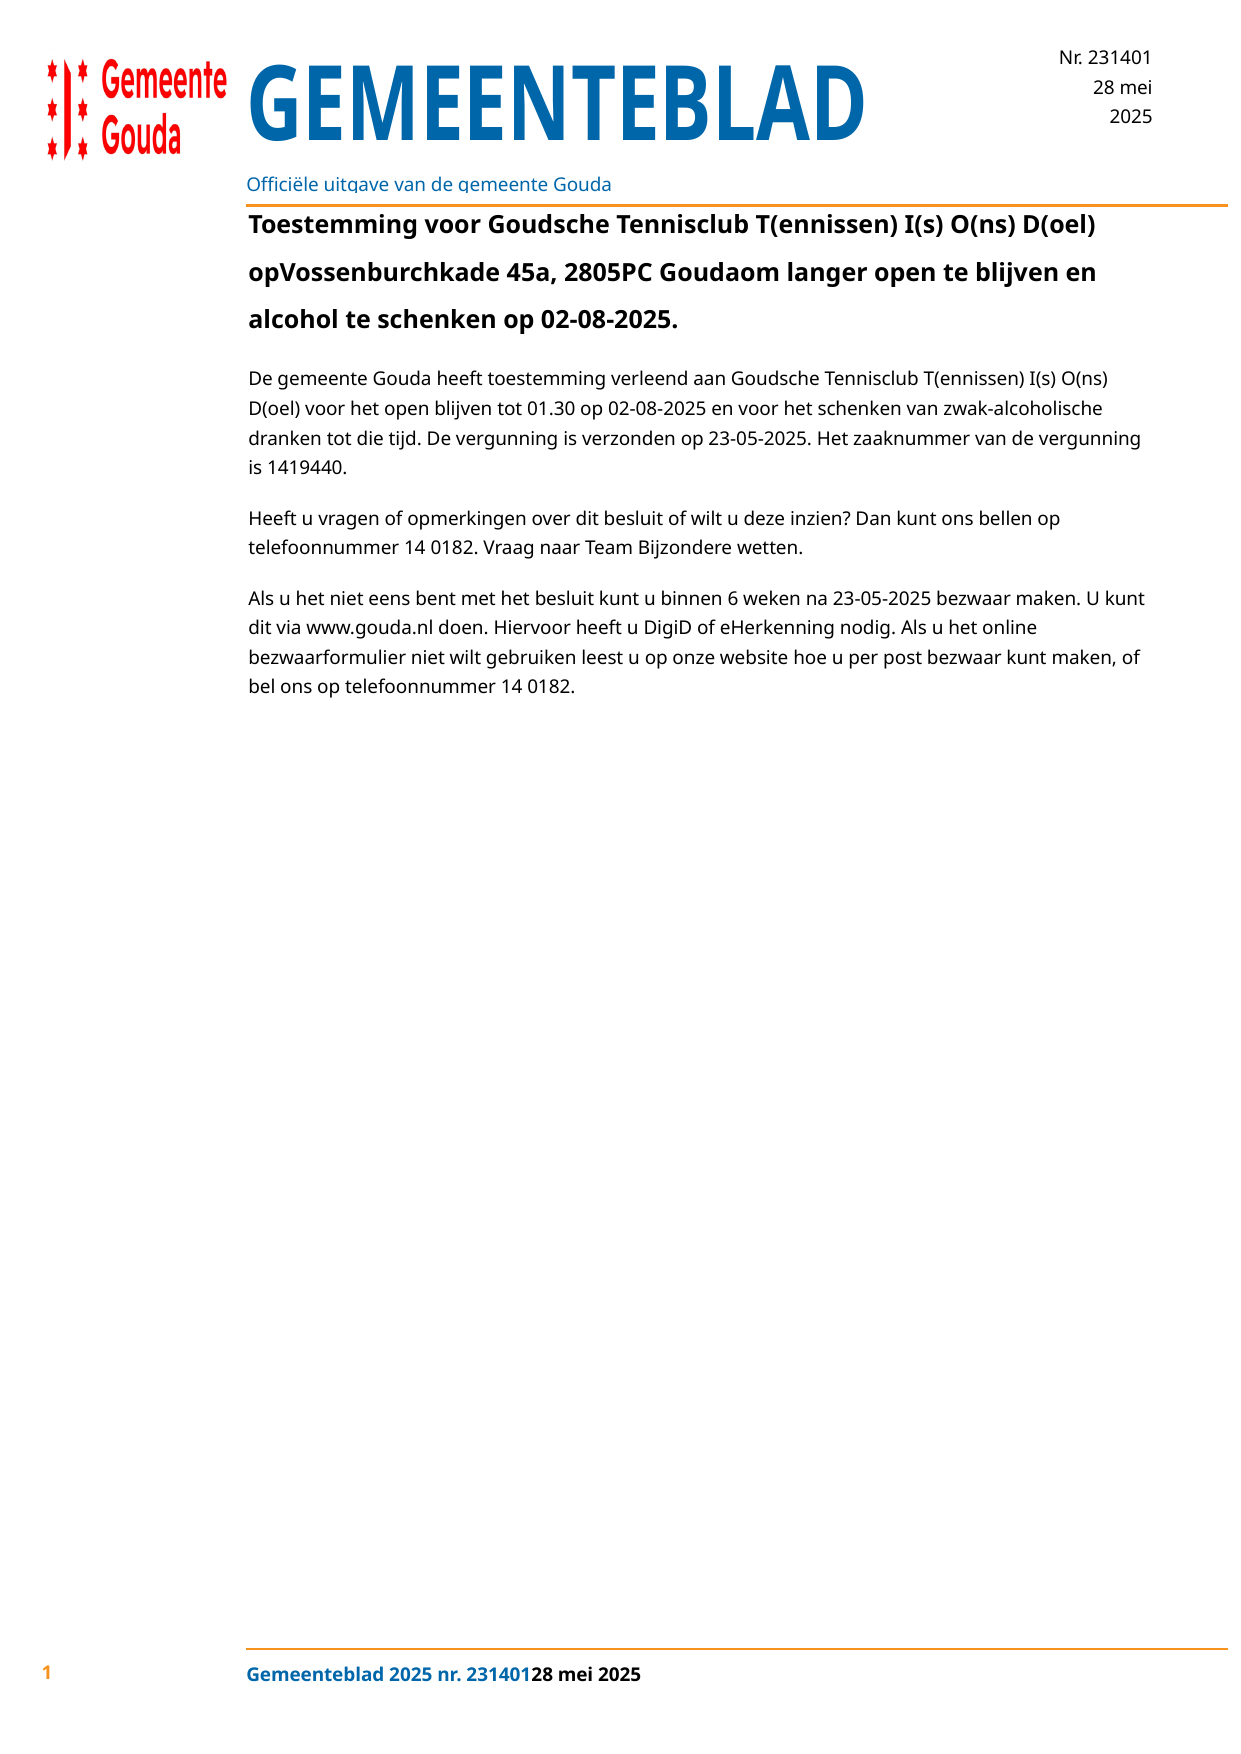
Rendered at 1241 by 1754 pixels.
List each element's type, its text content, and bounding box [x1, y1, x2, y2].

text De gemeente Gouda heeft toestemming verleend aan Goudsche Tennisclub T(ennissen) I(s) O(ns) D(oel) voor het open blijven tot 01.30 op 02-08-2025 en voor het schenken van zwak-alcoholische dranken tot die tijd. De vergunning is verzonden op 23-05-2025. Het zaaknummer van de vergunning is 1419440. [248, 366, 1152, 480]
text Toestemming voor Goudsche Tennisclub T(ennissen) I(s) O(ns) D(oel) opVossenburchkade 45a, 2805PC Goudaom langer open te blijven en alcohol te schenken op 02-08-2025. [248, 207, 1152, 336]
text Heeft u vragen of opmerkingen over dit besluit of wilt u deze inzien? Dan kunt ons bellen op telefoonnummer 14 0182. Vraag naar Team Bijzondere wetten. [248, 505, 1152, 560]
picture [41, 47, 231, 172]
text Als u het niet eens bent met het besluit kunt u binnen 6 weken na 23-05-2025 bezwaar maken. U kunt dit via www.gouda.nl doen. Hiervoor heeft u DigiD of eHerkenning nodig. Als u het online bezwaarformulier niet wilt gebruiken leest u op onze website hoe u per post bezwaar kunt maken, of bel ons op telefoonnummer 14 0182. [248, 585, 1152, 699]
